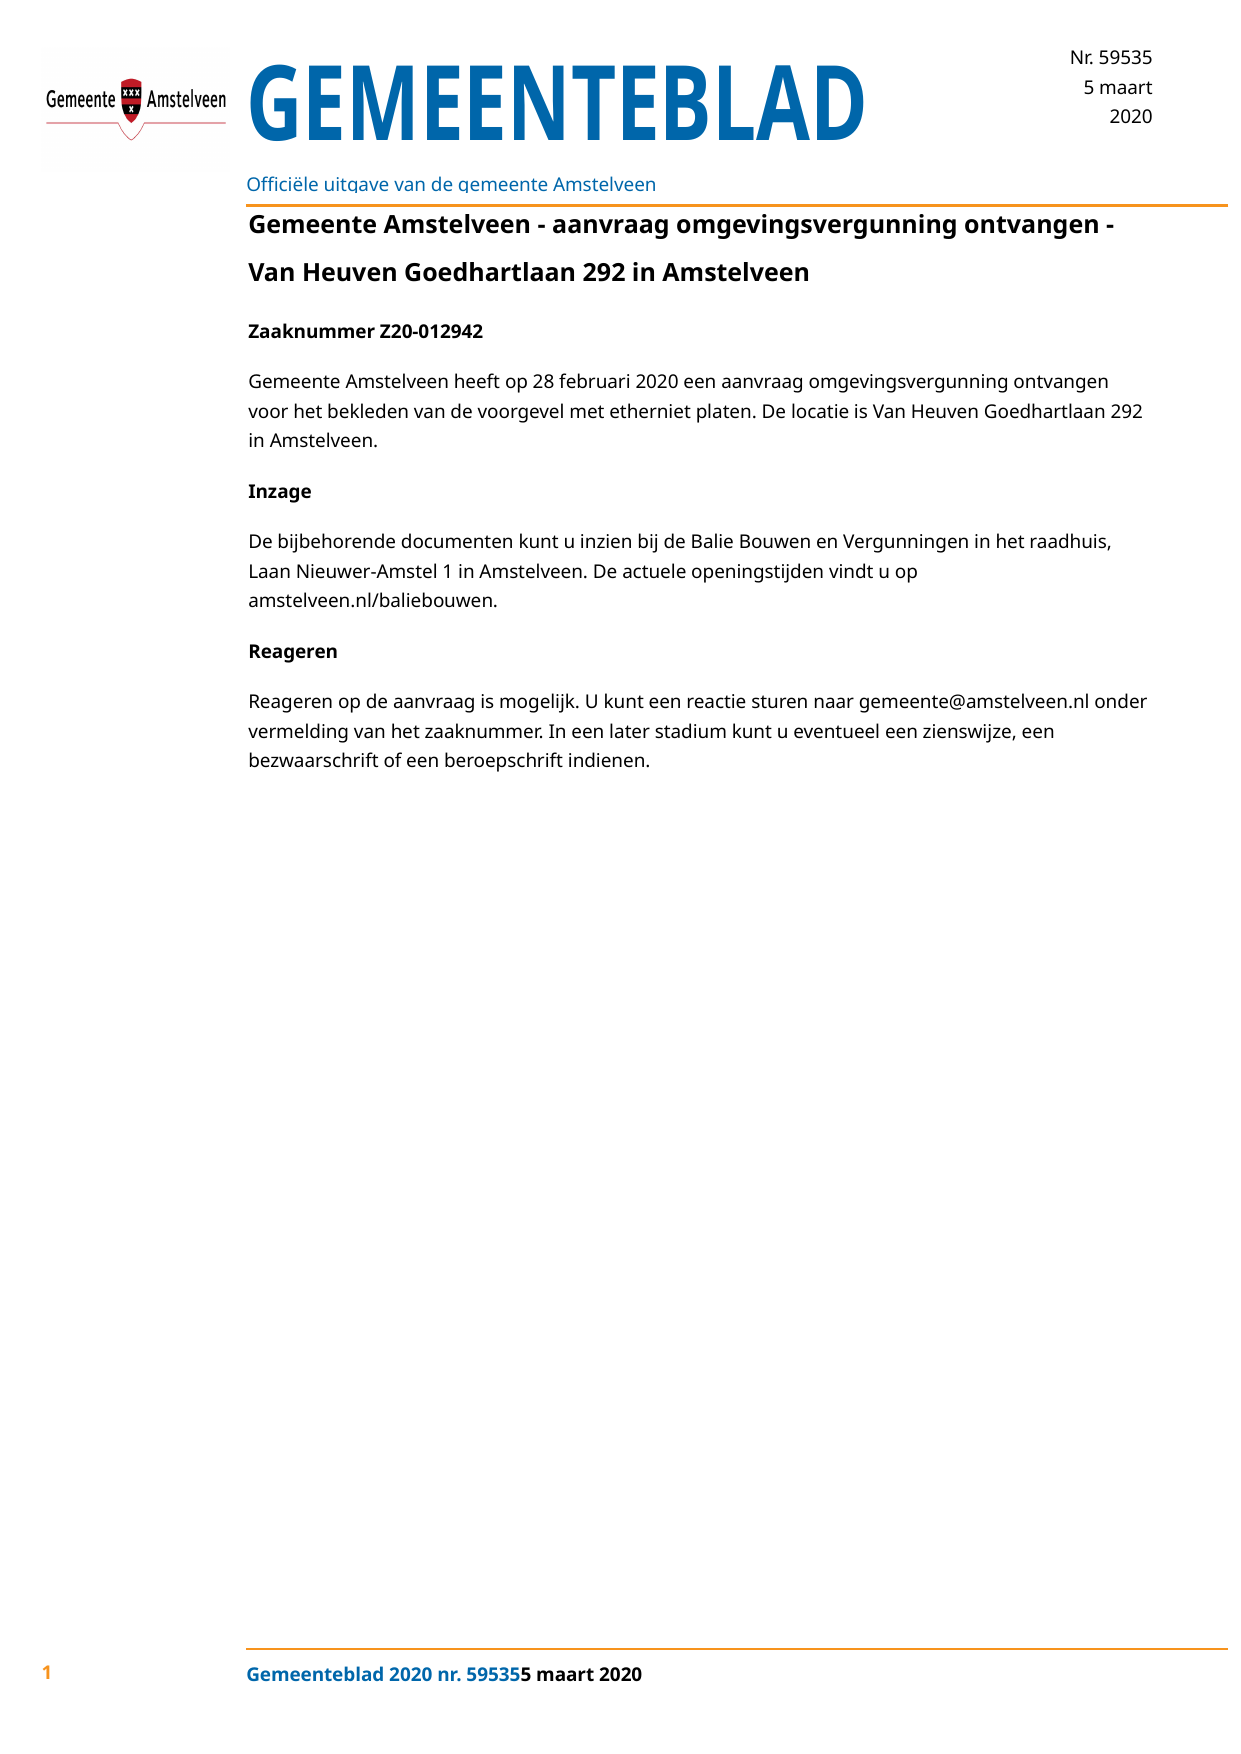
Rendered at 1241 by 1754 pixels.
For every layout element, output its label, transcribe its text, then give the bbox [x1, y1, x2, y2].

picture [41, 47, 231, 172]
text De bijbehorende documenten kunt u inzien bij de Balie Bouwen en Vergunningen in het raadhuis, Laan Nieuwer-Amstel 1 in Amstelveen. De actuele openingstijden vindt u op amstelveen.nl/baliebouwen. [248, 528, 1152, 613]
text Zaaknummer Z20-012942 [248, 318, 1152, 344]
text Reageren op de aanvraag is mogelijk. U kunt een reactie sturen naar gemeente@amstelveen.nl onder vermelding van het zaaknummer. In een later stadium kunt u eventueel een zienswijze, een bezwaarschrift of een beroepschrift indienen. [248, 688, 1152, 773]
text Reageren [248, 638, 1152, 664]
text Gemeente Amstelveen - aanvraag omgevingsvergunning ontvangen - Van Heuven Goedhartlaan 292 in Amstelveen [248, 207, 1152, 288]
text Inzage [248, 478, 1152, 504]
text Gemeente Amstelveen heeft op 28 februari 2020 een aanvraag omgevingsvergunning ontvangen voor het bekleden van de voorgevel met etherniet platen. De locatie is Van Heuven Goedhartlaan 292 in Amstelveen. [248, 368, 1152, 453]
